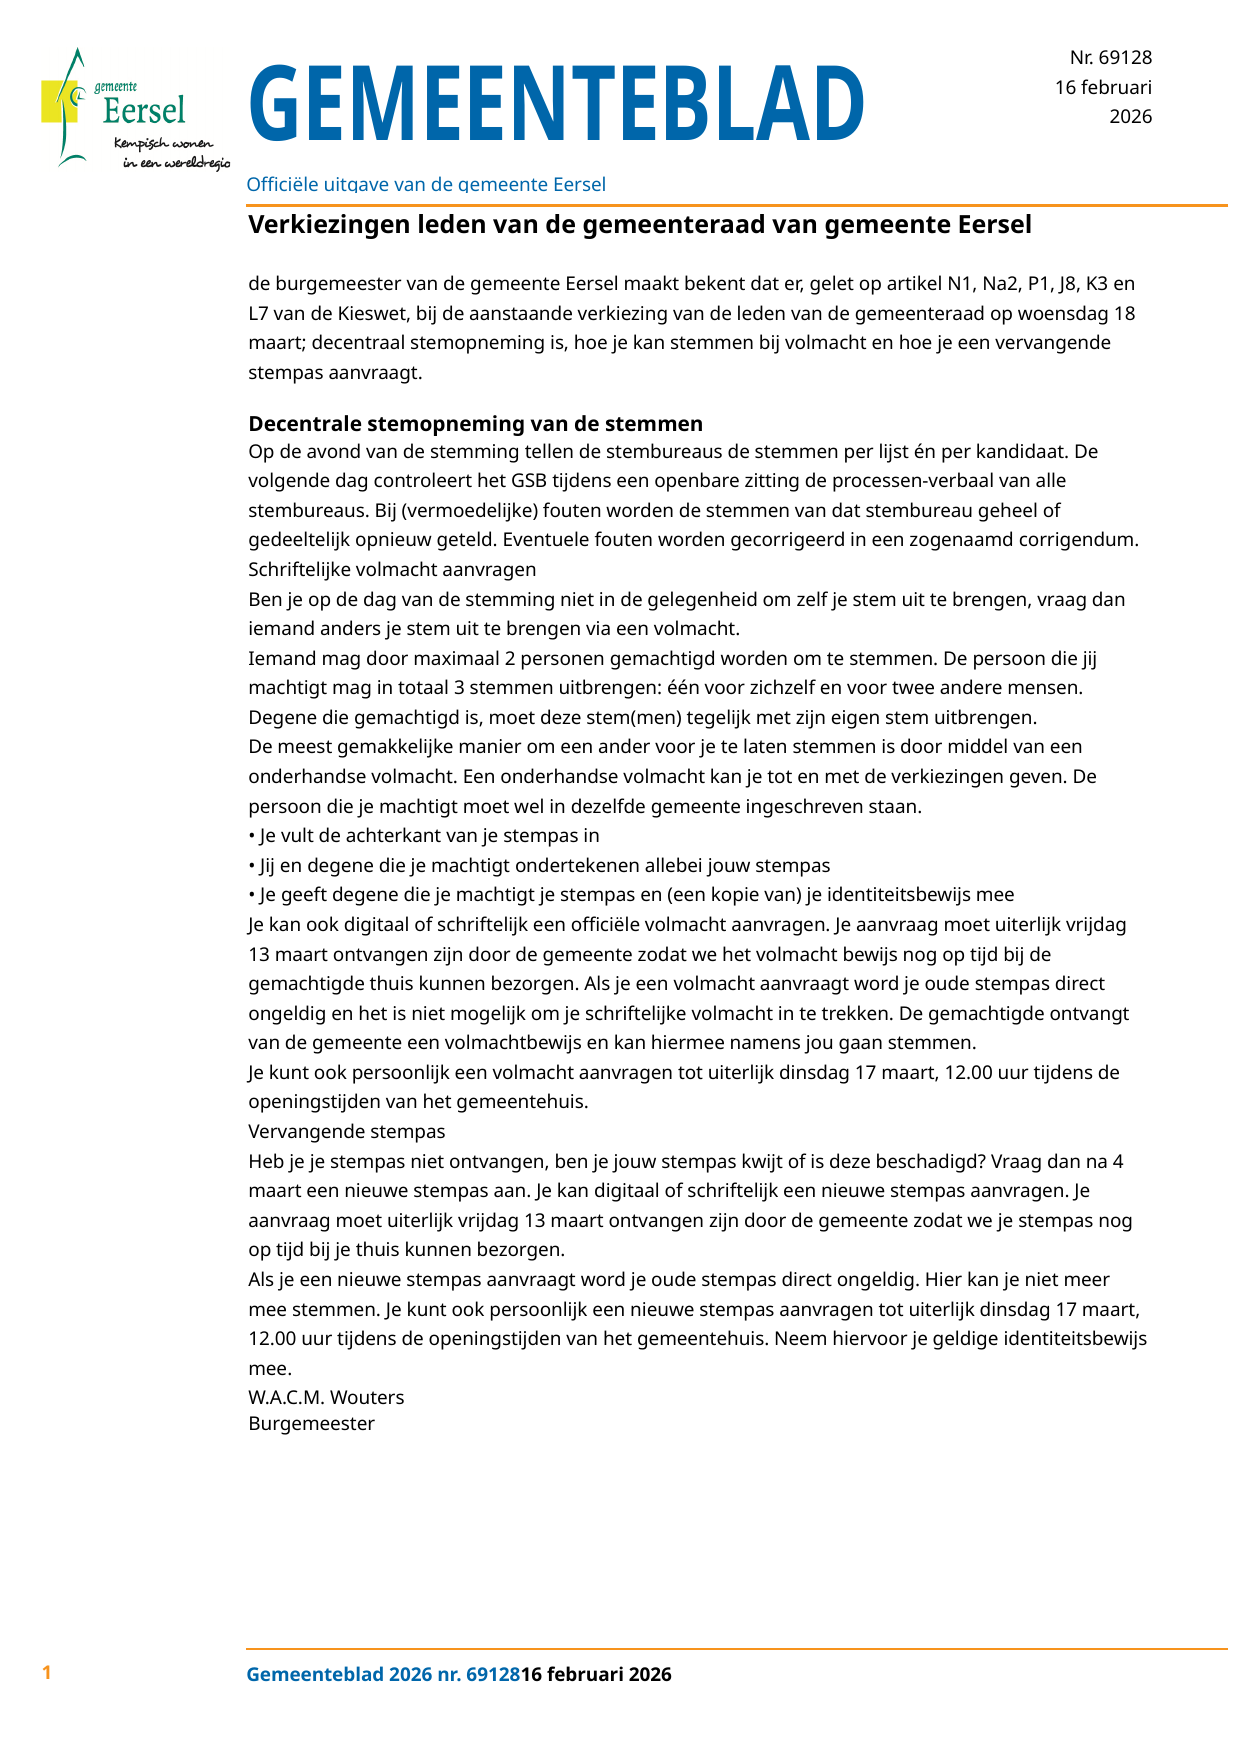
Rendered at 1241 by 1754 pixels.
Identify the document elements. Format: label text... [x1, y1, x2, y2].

text Je kan ook digitaal of schriftelijk een officiële volmacht aanvragen. Je aanvraag moet uiterlijk vrijdag 13 maart ontvangen zijn door de gemeente zodat we het volmacht bewijs nog op tijd bij de gemachtigde thuis kunnen bezorgen. Als je een volmacht aanvraagt word je oude stempas direct ongeldig en het is niet mogelijk om je schriftelijke volmacht in te trekken. De gemachtigde ontvangt van de gemeente een volmachtbewijs en kan hiermee namens jou gaan stemmen. [248, 911, 1152, 1055]
text Verkiezingen leden van de gemeenteraad van gemeente Eersel [248, 207, 1152, 241]
text Decentrale stemopneming van de stemmen [248, 409, 1152, 438]
text Heb je je stempas niet ontvangen, ben je jouw stempas kwijt of is deze beschadigd? Vraag dan na 4 maart een nieuwe stempas aan. Je kan digitaal of schriftelijk een nieuwe stempas aanvragen. Je aanvraag moet uiterlijk vrijdag 13 maart ontvangen zijn door de gemeente zodat we je stempas nog op tijd bij je thuis kunnen bezorgen. [248, 1148, 1152, 1262]
text Burgemeester [248, 1410, 1152, 1436]
text de burgemeester van de gemeente Eersel maakt bekent dat er, gelet op artikel N1, Na2, P1, J8, K3 en L7 van de Kieswet, bij de aanstaande verkiezing van de leden van de gemeenteraad op woensdag 18 maart; decentraal stemopneming is, hoe je kan stemmen bij volmacht en hoe je een vervangende stempas aanvraagt. [248, 270, 1152, 385]
text • Je geeft degene die je machtigt je stempas en (een kopie van) je identiteitsbewijs mee [248, 882, 1152, 907]
text • Jij en degene die je machtigt ondertekenen allebei jouw stempas [248, 852, 1152, 878]
text Iemand mag door maximaal 2 personen gemachtigd worden om te stemmen. De persoon die jij machtigt mag in totaal 3 stemmen uitbrengen: één voor zichzelf en voor twee andere mensen. Degene die gemachtigd is, moet deze stem(men) tegelijk met zijn eigen stem uitbrengen. [248, 645, 1152, 730]
text De meest gemakkelijke manier om een ander voor je te laten stemmen is door middel van een onderhandse volmacht. Een onderhandse volmacht kan je tot en met de verkiezingen geven. De persoon die je machtigt moet wel in dezelfde gemeente ingeschreven staan. [248, 734, 1152, 819]
text W.A.C.M. Wouters [248, 1384, 1152, 1410]
text Schriftelijke volmacht aanvragen [248, 556, 1152, 582]
text Als je een nieuwe stempas aanvraagt word je oude stempas direct ongeldig. Hier kan je niet meer mee stemmen. Je kunt ook persoonlijk een nieuwe stempas aanvragen tot uiterlijk dinsdag 17 maart, 12.00 uur tijdens de openingstijden van het gemeentehuis. Neem hiervoor je geldige identiteitsbewijs mee. [248, 1266, 1152, 1381]
text Je kunt ook persoonlijk een volmacht aanvragen tot uiterlijk dinsdag 17 maart, 12.00 uur tijdens de openingstijden van het gemeentehuis. [248, 1059, 1152, 1114]
picture [41, 47, 231, 172]
text Op de avond van de stemming tellen de stembureaus de stemmen per lijst én per kandidaat. De volgende dag controleert het GSB tijdens een openbare zitting de processen-verbaal van alle stembureaus. Bij (vermoedelijke) fouten worden de stemmen van dat stembureau geheel of gedeeltelijk opnieuw geteld. Eventuele fouten worden gecorrigeerd in een zogenaamd corrigendum. [248, 438, 1152, 552]
text • Je vult de achterkant van je stempas in [248, 822, 1152, 848]
text Vervangende stempas [248, 1118, 1152, 1144]
text Ben je op de dag van de stemming niet in de gelegenheid om zelf je stem uit te brengen, vraag dan iemand anders je stem uit te brengen via een volmacht. [248, 586, 1152, 641]
